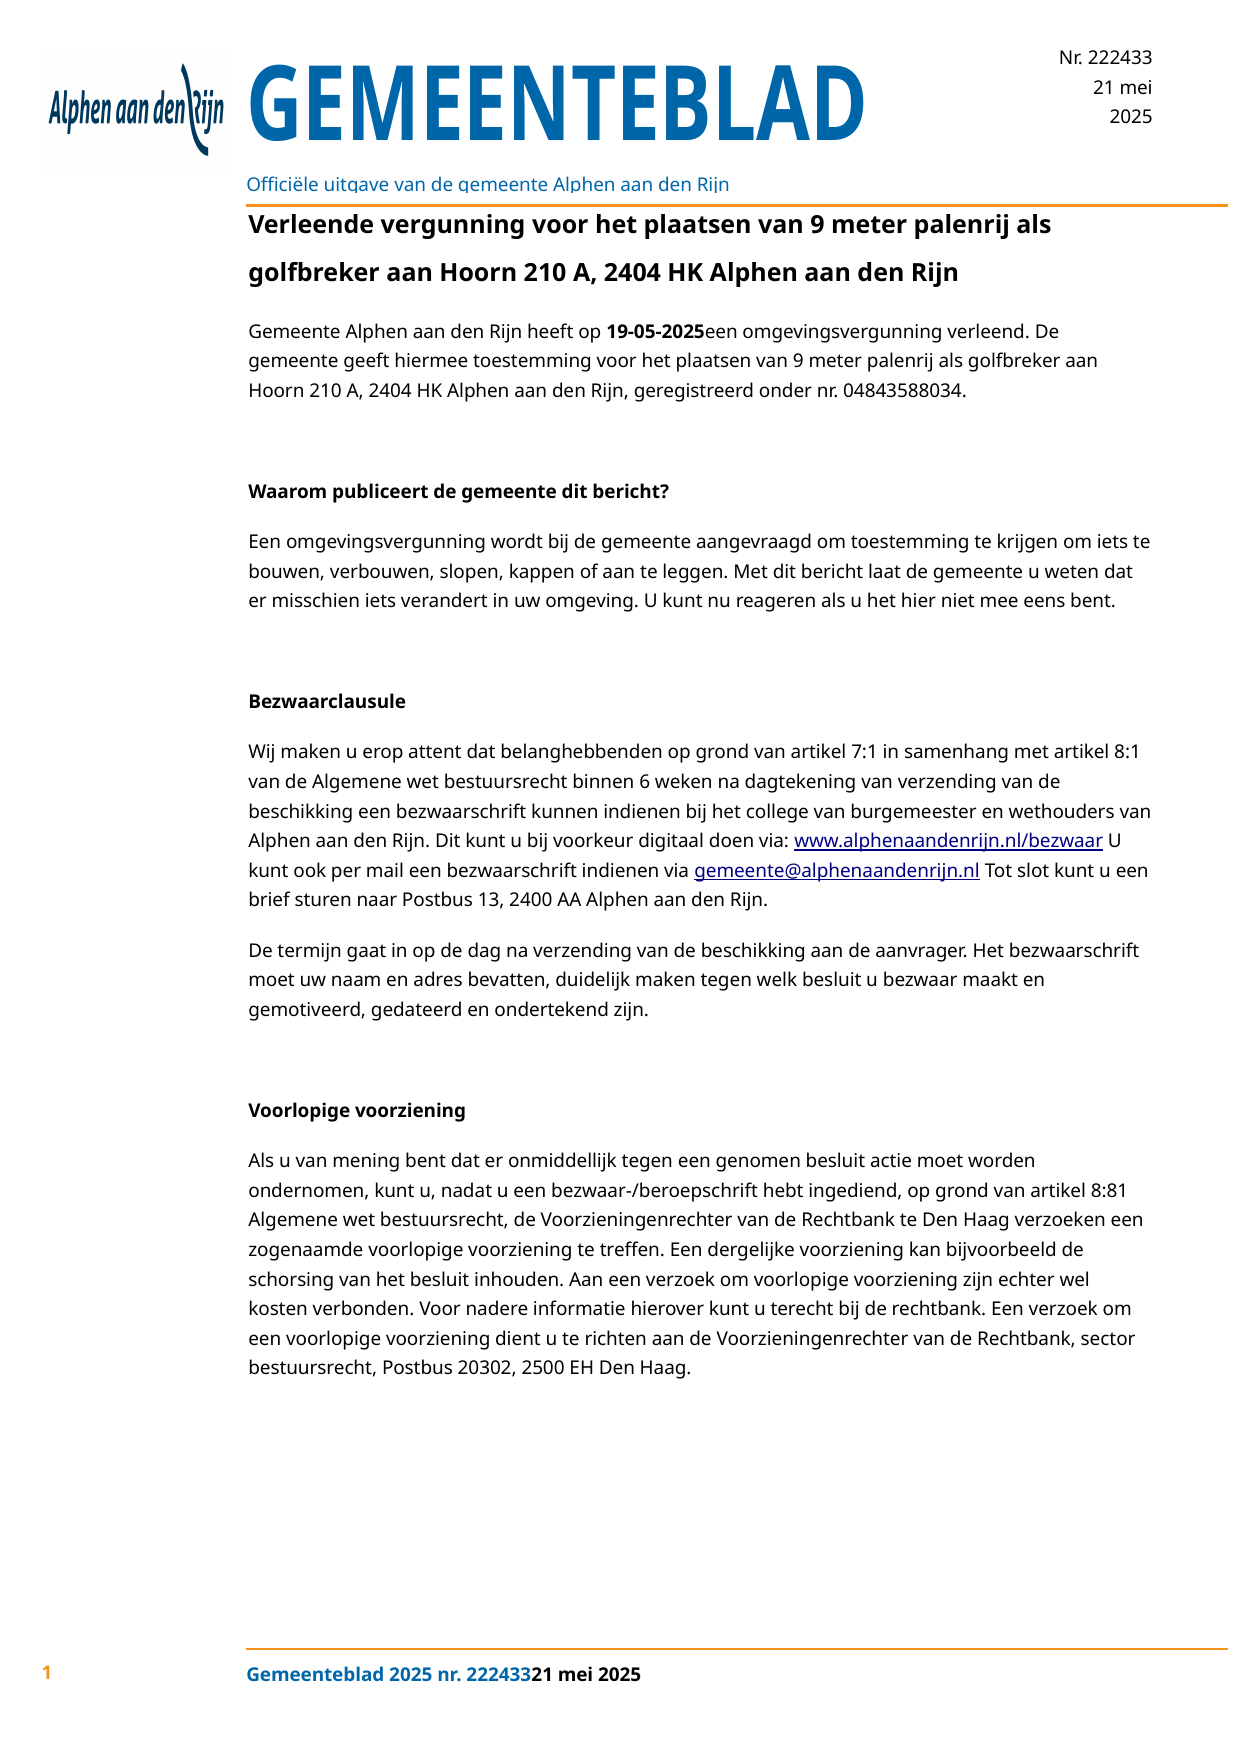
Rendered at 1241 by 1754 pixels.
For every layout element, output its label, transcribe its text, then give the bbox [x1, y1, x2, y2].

text Gemeente Alphen aan den Rijn heeft op 19-05-2025een omgevingsvergunning verleend. De gemeente geeft hiermee toestemming voor het plaatsen van 9 meter palenrij als golfbreker aan Hoorn 210 A, 2404 HK Alphen aan den Rijn, geregistreerd onder nr. 04843588034. [248, 318, 1152, 403]
text De termijn gaat in op de dag na verzending van de beschikking aan de aanvrager. Het bezwaarschrift moet uw naam en adres bevatten, duidelijk maken tegen welk besluit u bezwaar maakt en gemotiveerd, gedateerd en ondertekend zijn. [248, 937, 1152, 1022]
text Waarom publiceert de gemeente dit bericht? [248, 478, 1152, 504]
text Een omgevingsvergunning wordt bij de gemeente aangevraagd om toestemming te krijgen om iets te bouwen, verbouwen, slopen, kappen of aan te leggen. Met dit bericht laat de gemeente u weten dat er misschien iets verandert in uw omgeving. U kunt nu reageren als u het hier niet mee eens bent. [248, 528, 1152, 613]
text Wij maken u erop attent dat belanghebbenden op grond van artikel 7:1 in samenhang met artikel 8:1 van de Algemene wet bestuursrecht binnen 6 weken na dagtekening van verzending van de beschikking een bezwaarschrift kunnen indienen bij het college van burgemeester en wethouders van Alphen aan den Rijn. Dit kunt u bij voorkeur digitaal doen via: www.alphenaandenrijn.nl/bezwaar U kunt ook per mail een bezwaarschrift indienen via gemeente@alphenaandenrijn.nl Tot slot kunt u een brief sturen naar Postbus 13, 2400 AA Alphen aan den Rijn. [248, 739, 1152, 912]
text Voorlopige voorziening [248, 1097, 1152, 1123]
text Bezwaarclausule [248, 688, 1152, 714]
text Als u van mening bent dat er onmiddellijk tegen een genomen besluit actie moet worden ondernomen, kunt u, nadat u een bezwaar-/beroepschrift hebt ingediend, op grond van artikel 8:81 Algemene wet bestuursrecht, de Voorzieningenrechter van de Rechtbank te Den Haag verzoeken een zogenaamde voorlopige voorziening te treffen. Een dergelijke voorziening kan bijvoorbeeld de schorsing van het besluit inhouden. Aan een verzoek om voorlopige voorziening zijn echter wel kosten verbonden. Voor nadere informatie hierover kunt u terecht bij de rechtbank. Een verzoek om een voorlopige voorziening dient u te richten aan de Voorzieningenrechter van de Rechtbank, sector bestuursrecht, Postbus 20302, 2500 EH Den Haag. [248, 1147, 1152, 1380]
picture [41, 47, 231, 172]
text Verleende vergunning voor het plaatsen van 9 meter palenrij als golfbreker aan Hoorn 210 A, 2404 HK Alphen aan den Rijn [248, 207, 1152, 288]
